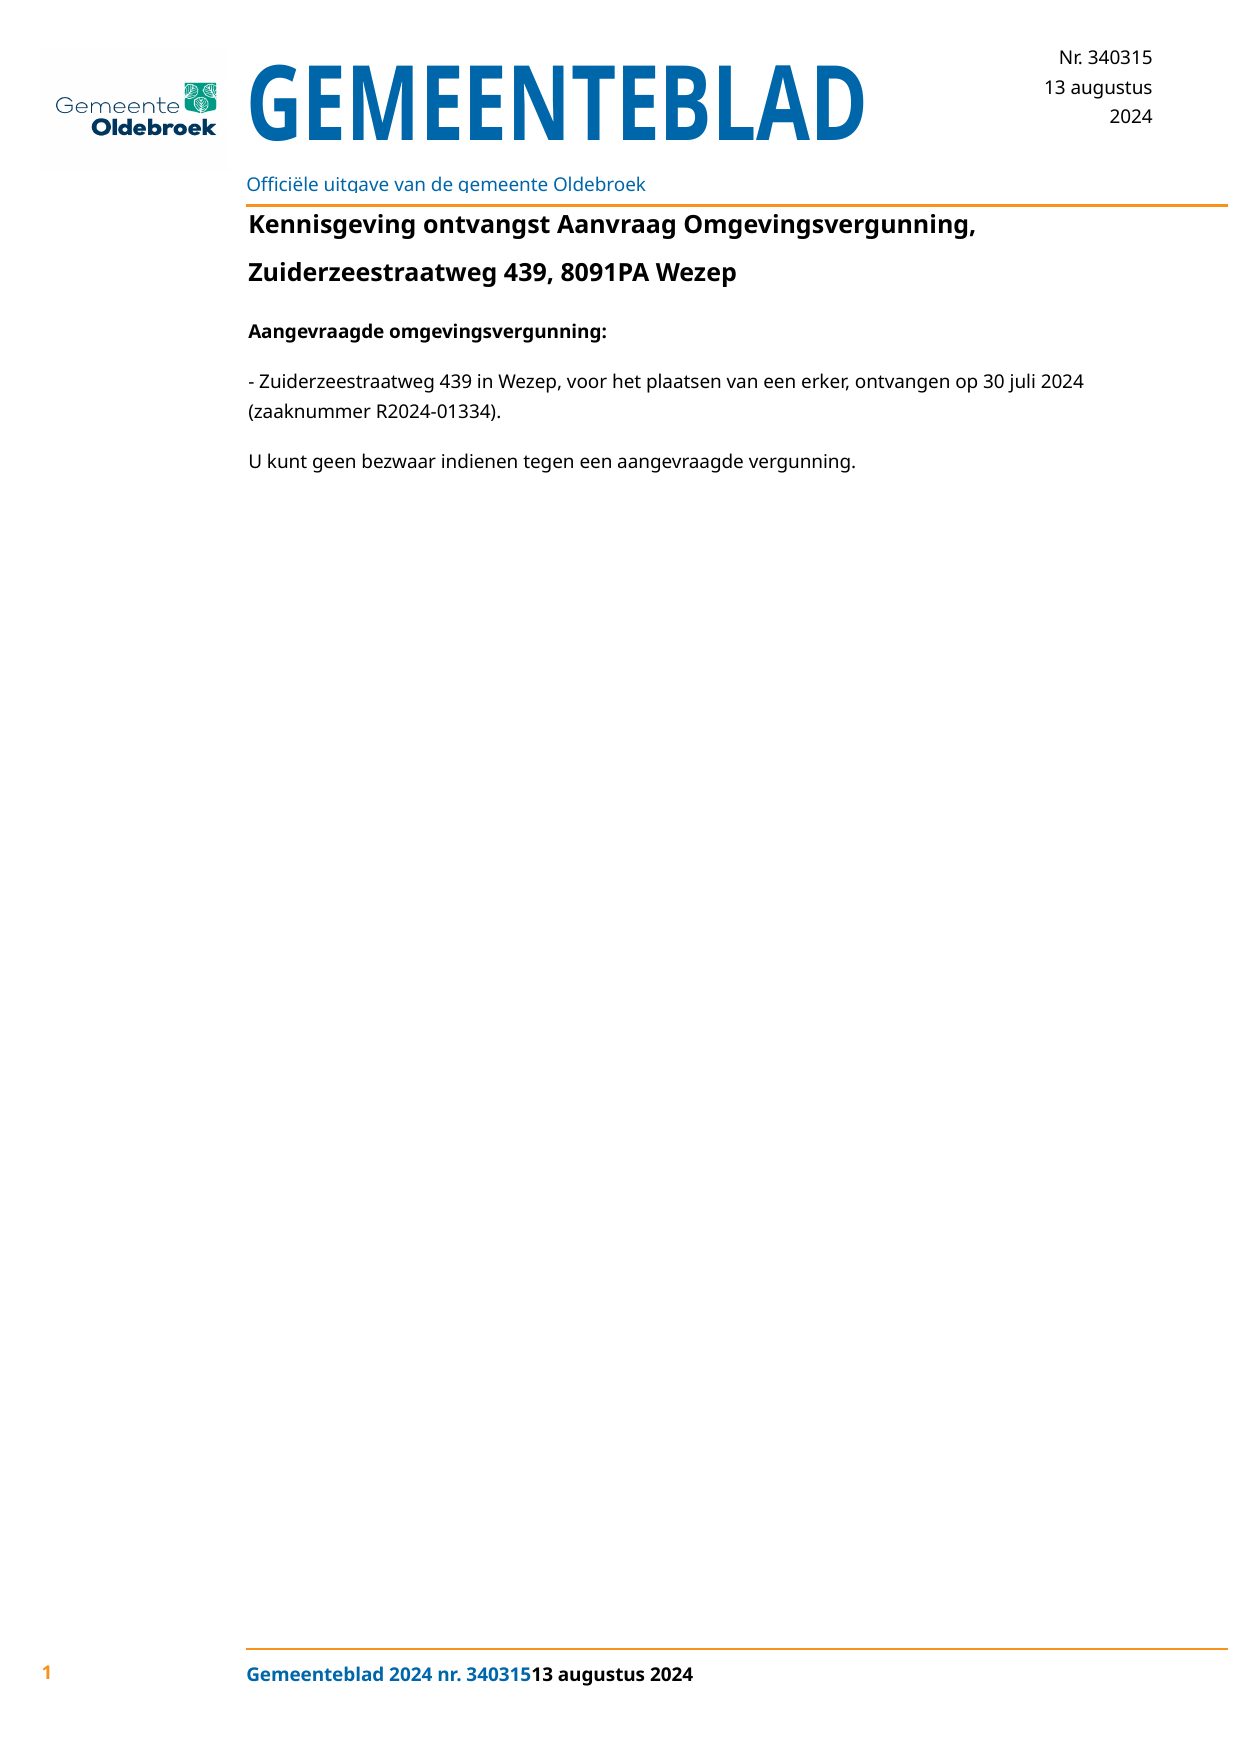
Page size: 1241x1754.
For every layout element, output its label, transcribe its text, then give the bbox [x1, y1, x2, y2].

picture [41, 47, 231, 172]
text - Zuiderzeestraatweg 439 in Wezep, voor het plaatsen van een erker, ontvangen op 30 juli 2024 (zaaknummer R2024-01334). [248, 368, 1152, 424]
text U kunt geen bezwaar indienen tegen een aangevraagde vergunning. [248, 448, 1152, 474]
text Aangevraagde omgevingsvergunning: [248, 318, 1152, 344]
text Kennisgeving ontvangst Aanvraag Omgevingsvergunning, Zuiderzeestraatweg 439, 8091PA Wezep [248, 207, 1152, 288]
